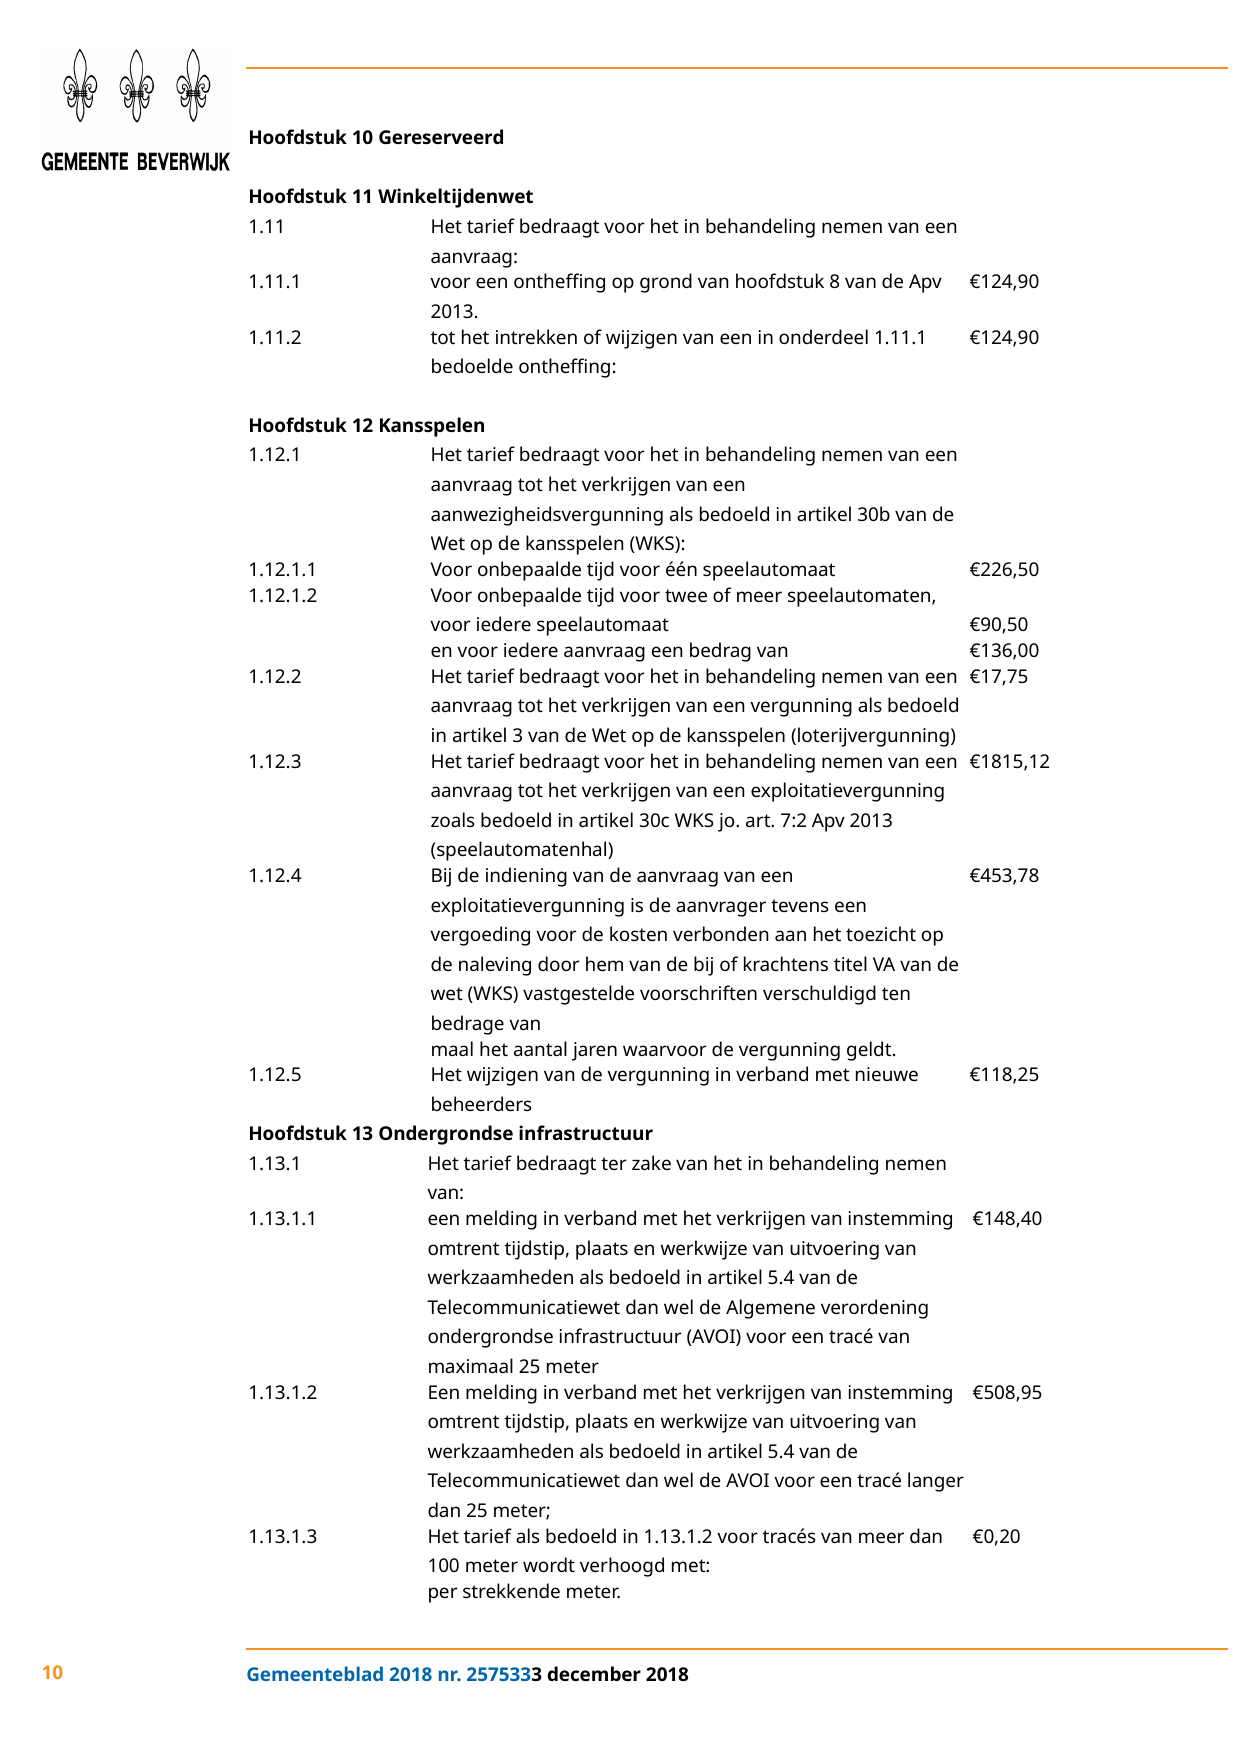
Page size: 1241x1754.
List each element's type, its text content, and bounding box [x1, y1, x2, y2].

table_cell €118,25 [969, 1062, 1152, 1117]
table_header [969, 442, 1152, 556]
table_cell Voor onbepaalde tijd voor één speelautomaat [430, 556, 969, 582]
text Hoofdstuk 10 Gereserveerd [248, 124, 1152, 150]
picture [41, 47, 231, 172]
table_cell maal het aantal jaren waarvoor de vergunning geldt. [430, 1036, 969, 1062]
table_cell 1.11.1 [248, 269, 430, 324]
table_cell €453,78 [969, 862, 1152, 1036]
table_cell [969, 1036, 1152, 1062]
table_cell Het tarief bedraagt voor het in behandeling nemen van een aanvraag tot het verkrijgen van een exploitatievergunning zoals bedoeld in artikel 30c WKS jo. art. 7:2 Apv 2013 (speelautomatenhal) [430, 748, 969, 862]
text Hoofdstuk 12 Kansspelen [248, 412, 1152, 438]
table_cell tot het intrekken of wijzigen van een in onderdeel 1.11.1 bedoelde ontheffing: [430, 324, 969, 379]
table_cell €148,40 [973, 1205, 1152, 1379]
table_cell 1.13.1.2 [248, 1379, 427, 1523]
table_header 1.13.1 [248, 1150, 427, 1205]
table_header Het tarief bedraagt ter zake van het in behandeling nemen van: [427, 1150, 972, 1205]
table_cell 1.12.4 [248, 862, 430, 1036]
table_cell Bij de indiening van de aanvraag van een exploitatievergunning is de aanvrager tevens een vergoeding voor de kosten verbonden aan het toezicht op de naleving door hem van de bij of krachtens titel VA van de wet (WKS) vastgestelde voorschriften verschuldigd ten bedrage van [430, 862, 969, 1036]
table_cell €90,50 [969, 582, 1152, 637]
table_header Het tarief bedraagt voor het in behandeling nemen van een aanvraag tot het verkrijgen van een aanwezigheidsvergunning als bedoeld in artikel 30b van de Wet op de kansspelen (WKS): [430, 442, 969, 556]
table_cell €508,95 [973, 1379, 1152, 1523]
table_cell €17,75 [969, 663, 1152, 748]
table_header [973, 1150, 1152, 1205]
table_cell 1.12.2 [248, 663, 430, 748]
table_cell €226,50 [969, 556, 1152, 582]
table_cell 1.12.1.1 [248, 556, 430, 582]
table_cell Een melding in verband met het verkrijgen van instemming omtrent tijdstip, plaats en werkwijze van uitvoering van werkzaamheden als bedoeld in artikel 5.4 van de Telecommunicatiewet dan wel de AVOI voor een tracé langer dan 25 meter; [427, 1379, 972, 1523]
table_cell [248, 637, 430, 663]
table_cell en voor iedere aanvraag een bedrag van [430, 637, 969, 663]
table_cell Voor onbepaalde tijd voor twee of meer speelautomaten, voor iedere speelautomaat [430, 582, 969, 637]
table_header Het tarief bedraagt voor het in behandeling nemen van een aanvraag: [430, 213, 969, 268]
text Hoofdstuk 13 Ondergrondse infrastructuur [248, 1120, 1152, 1146]
table_cell Het tarief bedraagt voor het in behandeling nemen van een aanvraag tot het verkrijgen van een vergunning als bedoeld in artikel 3 van de Wet op de kansspelen (loterijvergunning) [430, 663, 969, 748]
table_header 1.11 [248, 213, 430, 268]
table_cell €0,20 [973, 1523, 1152, 1578]
table_cell 1.12.3 [248, 748, 430, 862]
table_cell [248, 1036, 430, 1062]
table_cell €124,90 [969, 269, 1152, 324]
table_cell Het tarief als bedoeld in 1.13.1.2 voor tracés van meer dan 100 meter wordt verhoogd met: [427, 1523, 972, 1578]
text Hoofdstuk 11 Winkeltijdenwet [248, 183, 1152, 209]
table_cell [248, 1578, 427, 1604]
table_cell €124,90 [969, 324, 1152, 379]
table_cell Het wijzigen van de vergunning in verband met nieuwe beheerders [430, 1062, 969, 1117]
table_cell €136,00 [969, 637, 1152, 663]
table_header [969, 213, 1152, 268]
table_cell €1815,12 [969, 748, 1152, 862]
table_cell 1.13.1.1 [248, 1205, 427, 1379]
table_cell een melding in verband met het verkrijgen van instemming omtrent tijdstip, plaats en werkwijze van uitvoering van werkzaamheden als bedoeld in artikel 5.4 van de Telecommunicatiewet dan wel de Algemene verordening ondergrondse infrastructuur (AVOI) voor een tracé van maximaal 25 meter [427, 1205, 972, 1379]
table_cell [973, 1578, 1152, 1604]
table_header 1.12.1 [248, 442, 430, 556]
table_cell 1.12.1.2 [248, 582, 430, 637]
table_cell per strekkende meter. [427, 1578, 972, 1604]
table_cell 1.13.1.3 [248, 1523, 427, 1578]
table_cell 1.12.5 [248, 1062, 430, 1117]
table_cell 1.11.2 [248, 324, 430, 379]
table_cell voor een ontheffing op grond van hoofdstuk 8 van de Apv 2013. [430, 269, 969, 324]
